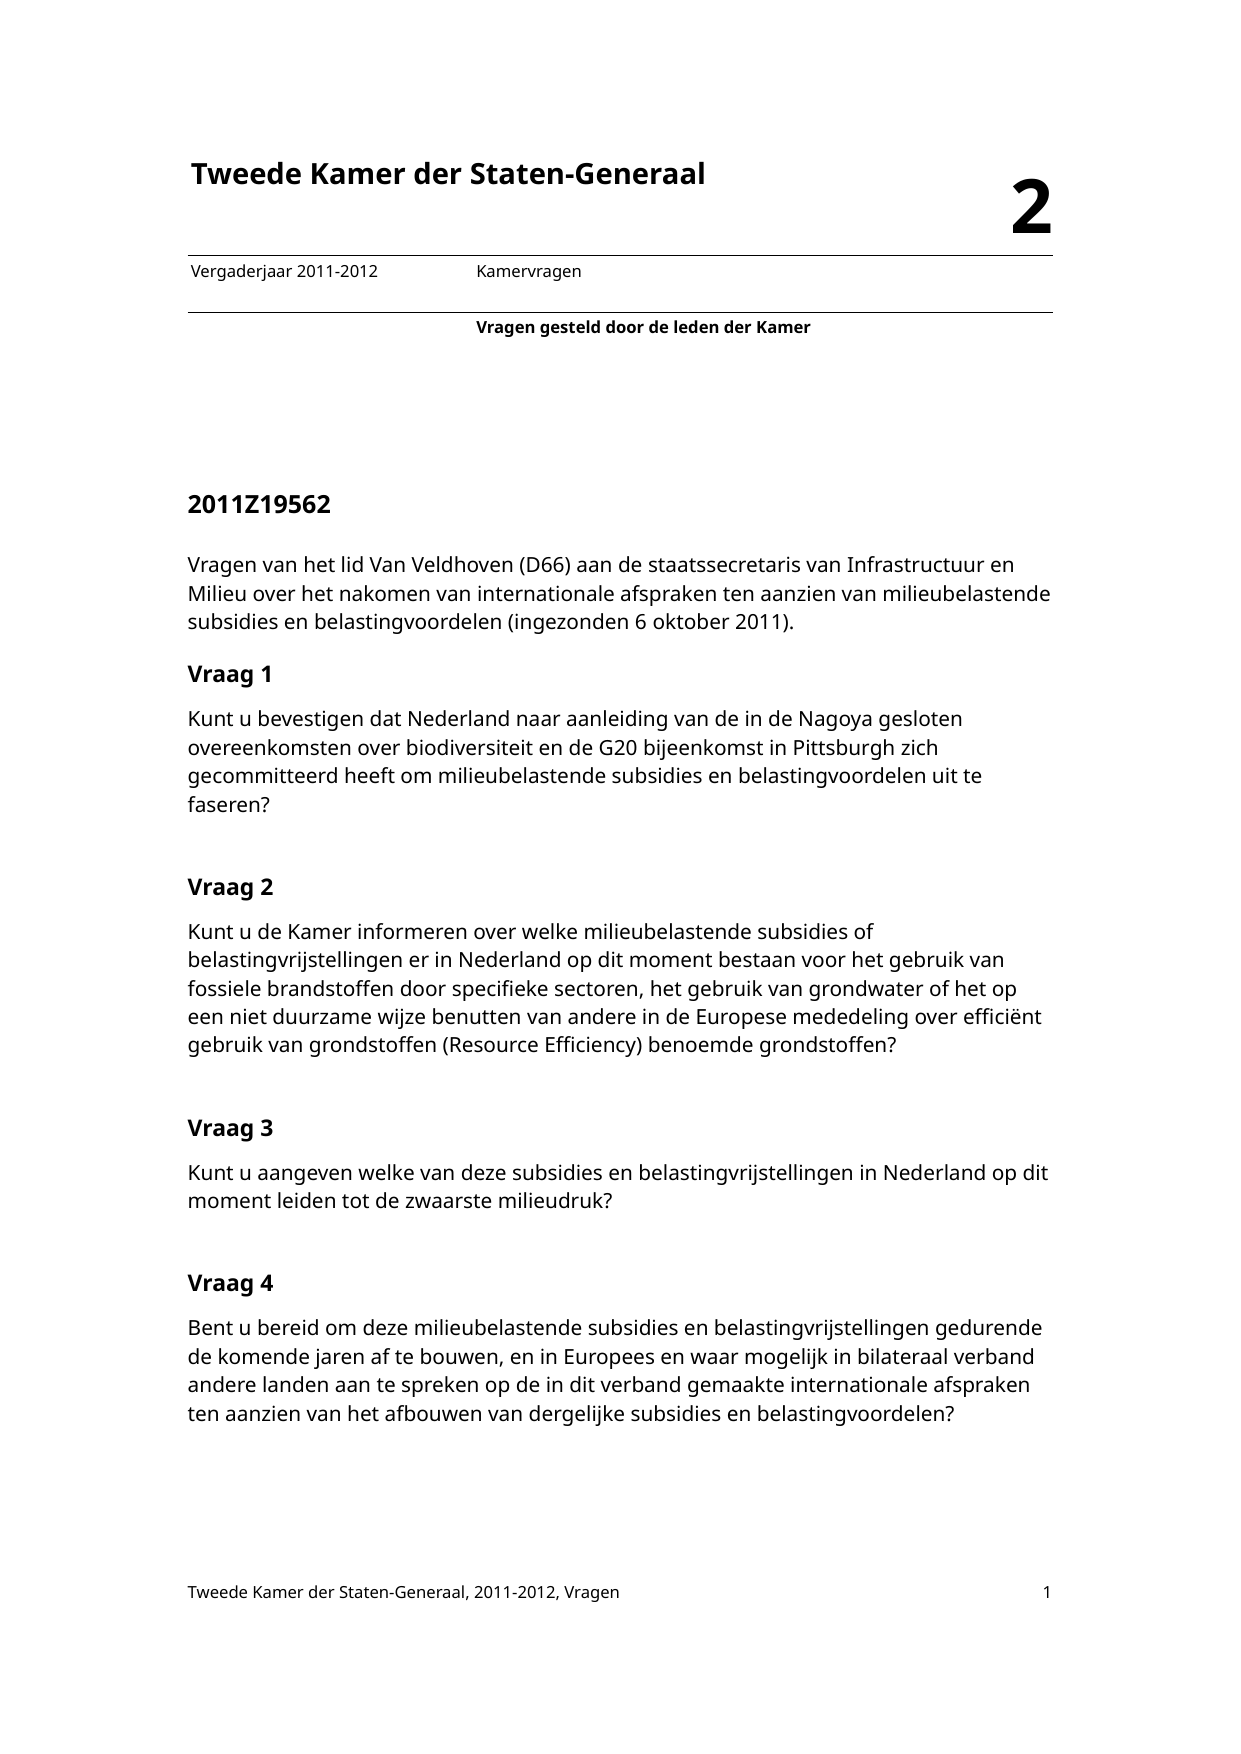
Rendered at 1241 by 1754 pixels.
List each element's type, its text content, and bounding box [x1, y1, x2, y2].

table_cell Kamervragen [473, 256, 1053, 312]
text Bent u bereid om deze milieubelastende subsidies en belastingvrijstellingen gedurende de komende jaren af te bouwen, en in Europees en waar mogelijk in bilateraal verband andere landen aan te spreken op de in dit verband gemaakte internationale afspraken ten aanzien van het afbouwen van dergelijke subsidies en belastingvoordelen? [187, 1313, 1053, 1427]
table_cell Vergaderjaar 2011-2012 [188, 256, 473, 312]
text 2011Z19562 [187, 487, 1053, 521]
text Vragen van het lid Van Veldhoven (D66) aan de staatssecretaris van Infrastructuur en Milieu over het nakomen van internationale afspraken ten aanzien van milieubelastende subsidies en belastingvoordelen (ingezonden 6 oktober 2011). [187, 550, 1053, 636]
text Kunt u bevestigen dat Nederland naar aanleiding van de in de Nagoya gesloten overeenkomsten over biodiversiteit en de G20 bijeenkomst in Pittsburgh zich gecommitteerd heeft om milieubelastende subsidies en belastingvoordelen uit te faseren? [187, 704, 1053, 818]
text Kunt u de Kamer informeren over welke milieubelastende subsidies of belastingvrijstellingen er in Nederland op dit moment bestaan voor het gebruik van fossiele brandstoffen door specifieke sectoren, het gebruik van grondwater of het op een niet duurzame wijze benutten van andere in de Europese mededeling over efficiënt gebruik van grondstoffen (Resource Efficiency) benoemde grondstoffen? [187, 917, 1053, 1059]
table_cell [188, 313, 473, 339]
subtitle Vraag 3 [187, 1112, 1053, 1143]
subtitle Vraag 1 [187, 658, 1053, 689]
table_header 2 [880, 150, 1053, 255]
table_cell Vragen gesteld door de leden der Kamer [473, 313, 1053, 339]
table_header Tweede Kamer der Staten-Generaal [188, 150, 879, 255]
subtitle Vraag 4 [187, 1267, 1053, 1298]
text Kunt u aangeven welke van deze subsidies en belastingvrijstellingen in Nederland op dit moment leiden tot de zwaarste milieudruk? [187, 1158, 1053, 1215]
subtitle Vraag 2 [187, 871, 1053, 902]
